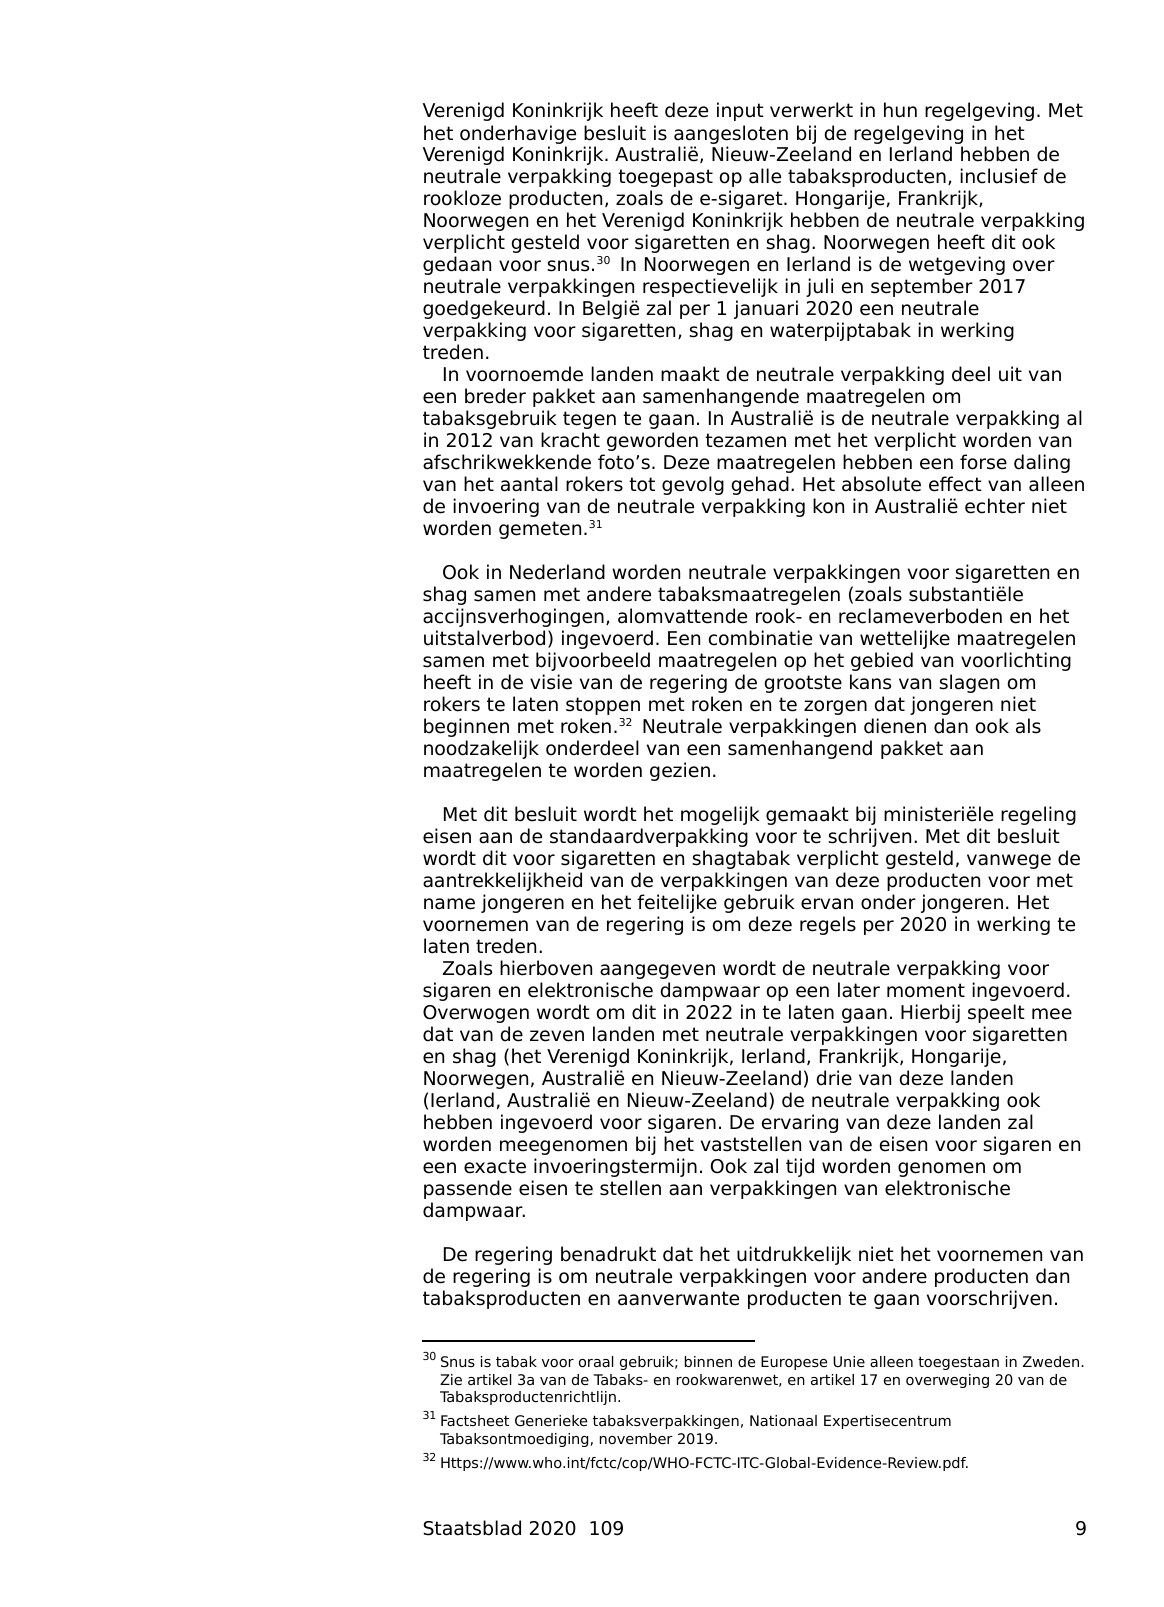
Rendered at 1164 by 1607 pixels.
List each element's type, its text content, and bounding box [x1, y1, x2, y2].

text De regering benadrukt dat het uitdrukkelijk niet het voornemen van de regering is om neutrale verpakkingen voor andere producten dan tabaksproducten en aanverwante producten te gaan voorschrijven. [422, 1244, 1087, 1310]
text Https://www.who.int/fctc/cop/WHO-FCTC-ITC-Global-Evidence-Review.pdf. [422, 1451, 1087, 1473]
text Verenigd Koninkrijk heeft deze input verwerkt in hun regelgeving. Met het onderhavige besluit is aangesloten bij de regelgeving in het Verenigd Koninkrijk. Australië, Nieuw-Zeeland en Ierland hebben de neutrale verpakking toegepast op alle tabaksproducten, inclusief de rookloze producten, zoals de e-sigaret. Hongarije, Frankrijk, Noorwegen en het Verenigd Koninkrijk hebben de neutrale verpakking verplicht gesteld voor sigaretten en shag. Noorwegen heeft dit ook gedaan voor snus. In Noorwegen en Ierland is de wetgeving over neutrale verpakkingen respectievelijk in juli en september 2017 goedgekeurd. In België zal per 1 januari 2020 een neutrale verpakking voor sigaretten, shag en waterpijptabak in werking treden. [422, 100, 1087, 364]
text Ook in Nederland worden neutrale verpakkingen voor sigaretten en shag samen met andere tabaksmaatregelen (zoals substantiële accijnsverhogingen, alomvattende rook- en reclameverboden en het uitstalverbod) ingevoerd. Een combinatie van wettelijke maatregelen samen met bijvoorbeeld maatregelen op het gebied van voorlichting heeft in de visie van de regering de grootste kans van slagen om rokers te laten stoppen met roken en te zorgen dat jongeren niet beginnen met roken. Neutrale verpakkingen dienen dan ook als noodzakelijk onderdeel van een samenhangend pakket aan maatregelen te worden gezien. [422, 562, 1087, 782]
text Factsheet Generieke tabaksverpakkingen, Nationaal Expertisecentrum Tabaksontmoediging, november 2019. [422, 1409, 1087, 1448]
text Met dit besluit wordt het mogelijk gemaakt bij ministeriële regeling eisen aan de standaardverpakking voor te schrijven. Met dit besluit wordt dit voor sigaretten en shagtabak verplicht gesteld, vanwege de aantrekkelijkheid van de verpakkingen van deze producten voor met name jongeren en het feitelijke gebruik ervan onder jongeren. Het voornemen van de regering is om deze regels per 2020 in werking te laten treden. [422, 804, 1087, 958]
text Snus is tabak voor oraal gebruik; binnen de Europese Unie alleen toegestaan in Zweden. Zie artikel 3a van de Tabaks- en rookwarenwet, en artikel 17 en overweging 20 van de Tabaksproductenrichtlijn. [422, 1350, 1087, 1406]
text In voornoemde landen maakt de neutrale verpakking deel uit van een breder pakket aan samenhangende maatregelen om tabaksgebruik tegen te gaan. In Australië is de neutrale verpakking al in 2012 van kracht geworden tezamen met het verplicht worden van afschrikwekkende foto’s. Deze maatregelen hebben een forse daling van het aantal rokers tot gevolg gehad. Het absolute effect van alleen de invoering van de neutrale verpakking kon in Australië echter niet worden gemeten. [422, 364, 1087, 540]
text Zoals hierboven aangegeven wordt de neutrale verpakking voor sigaren en elektronische dampwaar op een later moment ingevoerd. Overwogen wordt om dit in 2022 in te laten gaan. Hierbij speelt mee dat van de zeven landen met neutrale verpakkingen voor sigaretten en shag (het Verenigd Koninkrijk, Ierland, Frankrijk, Hongarije, Noorwegen, Australië en Nieuw-Zeeland) drie van deze landen (Ierland, Australië en Nieuw-Zeeland) de neutrale verpakking ook hebben ingevoerd voor sigaren. De ervaring van deze landen zal worden meegenomen bij het vaststellen van de eisen voor sigaren en een exacte invoeringstermijn. Ook zal tijd worden genomen om passende eisen te stellen aan verpakkingen van elektronische dampwaar. [422, 958, 1087, 1222]
